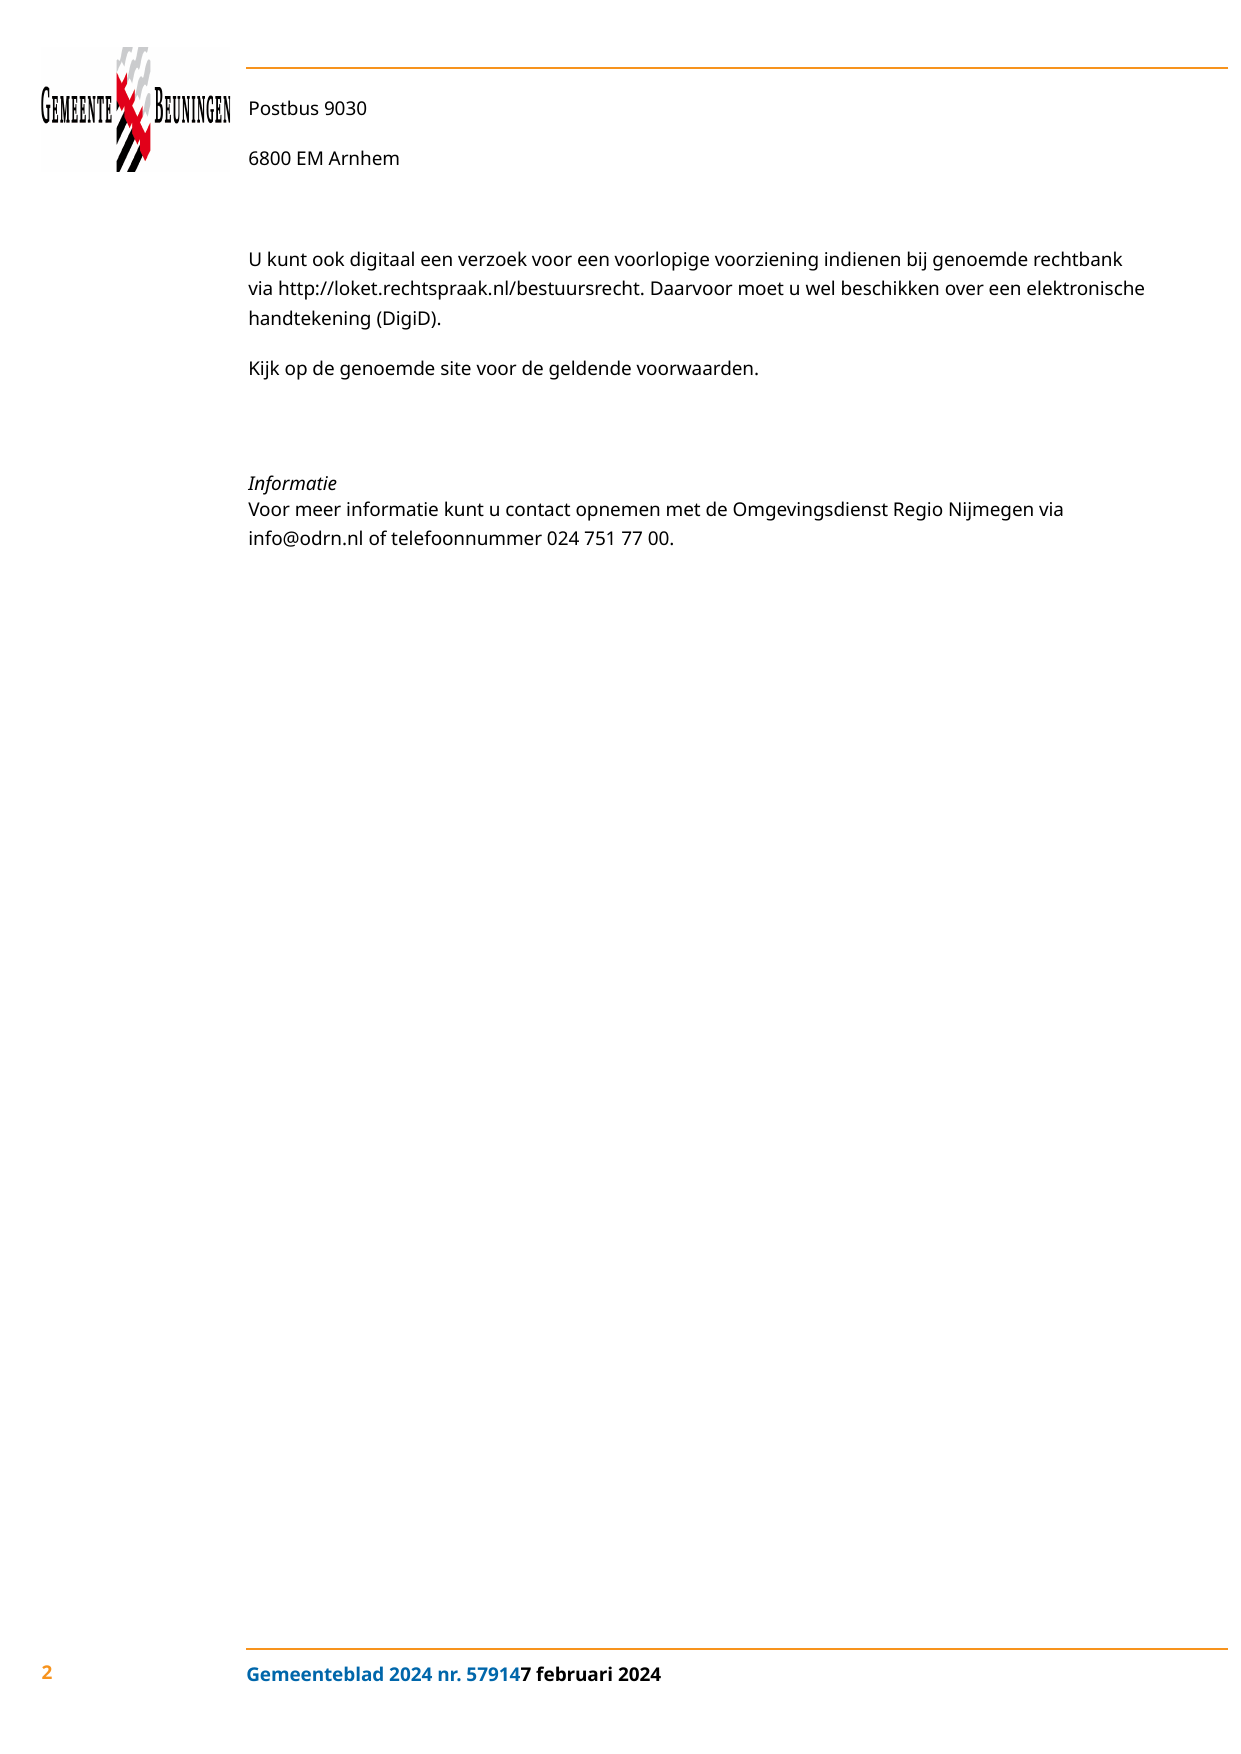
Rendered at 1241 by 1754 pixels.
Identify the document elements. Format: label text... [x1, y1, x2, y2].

text 6800 EM Arnhem [248, 145, 1152, 171]
text Voor meer informatie kunt u contact opnemen met de Omgevingsdienst Regio Nijmegen via info@odrn.nl of telefoonnummer 024 751 77 00. [248, 496, 1152, 551]
text Postbus 9030 [248, 95, 1152, 121]
text Informatie [248, 470, 1152, 496]
text U kunt ook digitaal een verzoek voor een voorlopige voorziening indienen bij genoemde rechtbank via http://loket.rechtspraak.nl/bestuursrecht. Daarvoor moet u wel beschikken over een elektronische handtekening (DigiD). [248, 246, 1152, 331]
text Kijk op de genoemde site voor de geldende voorwaarden. [248, 356, 1152, 381]
picture [41, 47, 231, 172]
